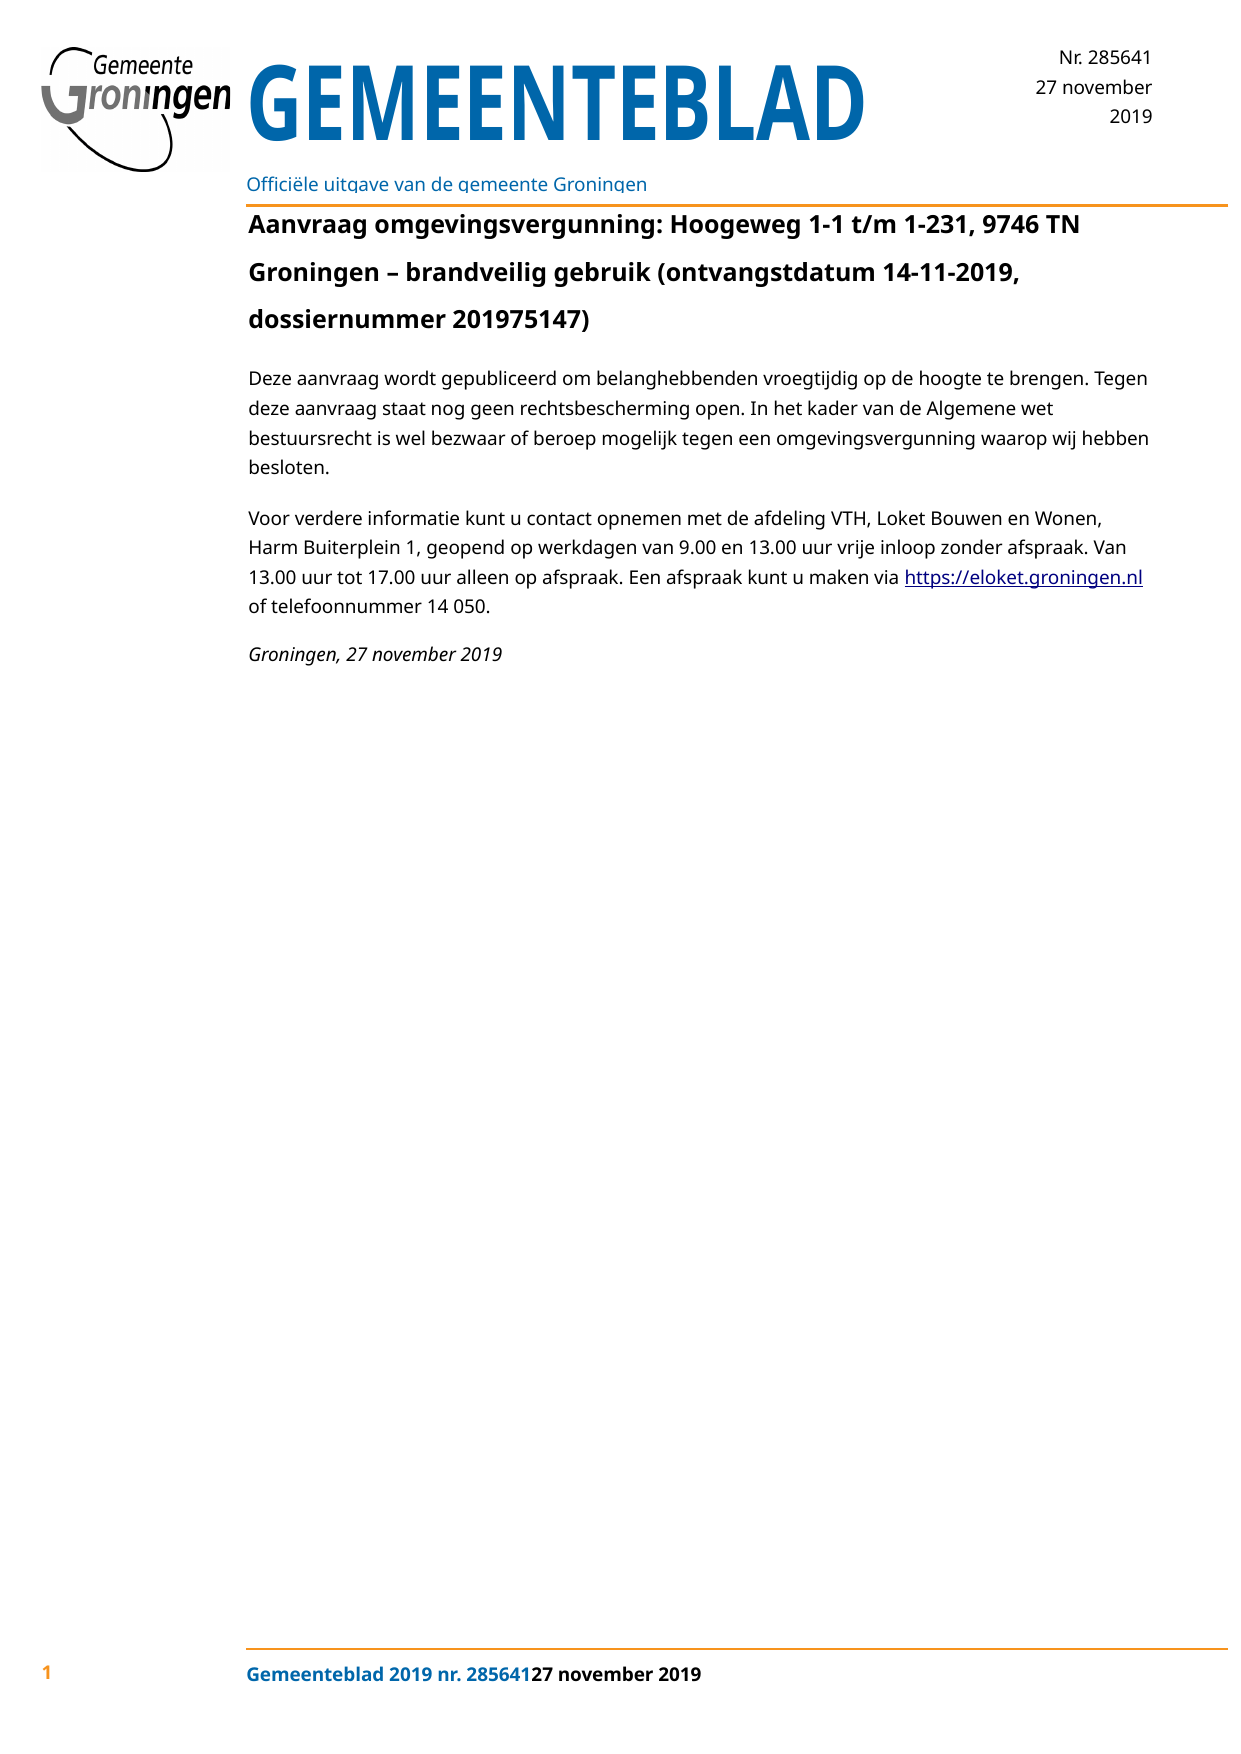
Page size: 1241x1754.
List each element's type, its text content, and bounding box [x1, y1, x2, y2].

text Deze aanvraag wordt gepubliceerd om belanghebbenden vroegtijdig op de hoogte te brengen. Tegen deze aanvraag staat nog geen rechtsbescherming open. In het kader van de Algemene wet bestuursrecht is wel bezwaar of beroep mogelijk tegen een omgevingsvergunning waarop wij hebben besloten. [248, 366, 1152, 480]
text Voor verdere informatie kunt u contact opnemen met de afdeling VTH, Loket Bouwen en Wonen, Harm Buiterplein 1, geopend op werkdagen van 9.00 en 13.00 uur vrije inloop zonder afspraak. Van 13.00 uur tot 17.00 uur alleen op afspraak. Een afspraak kunt u maken via https://eloket.groningen.nl of telefoonnummer 14 050. [248, 505, 1152, 619]
text Aanvraag omgevingsvergunning: Hoogeweg 1-1 t/m 1-231, 9746 TN Groningen – brandveilig gebruik (ontvangstdatum 14-11-2019, dossiernummer 201975147) [248, 207, 1152, 336]
picture [41, 47, 231, 172]
text Groningen, 27 november 2019 [248, 641, 1152, 667]
